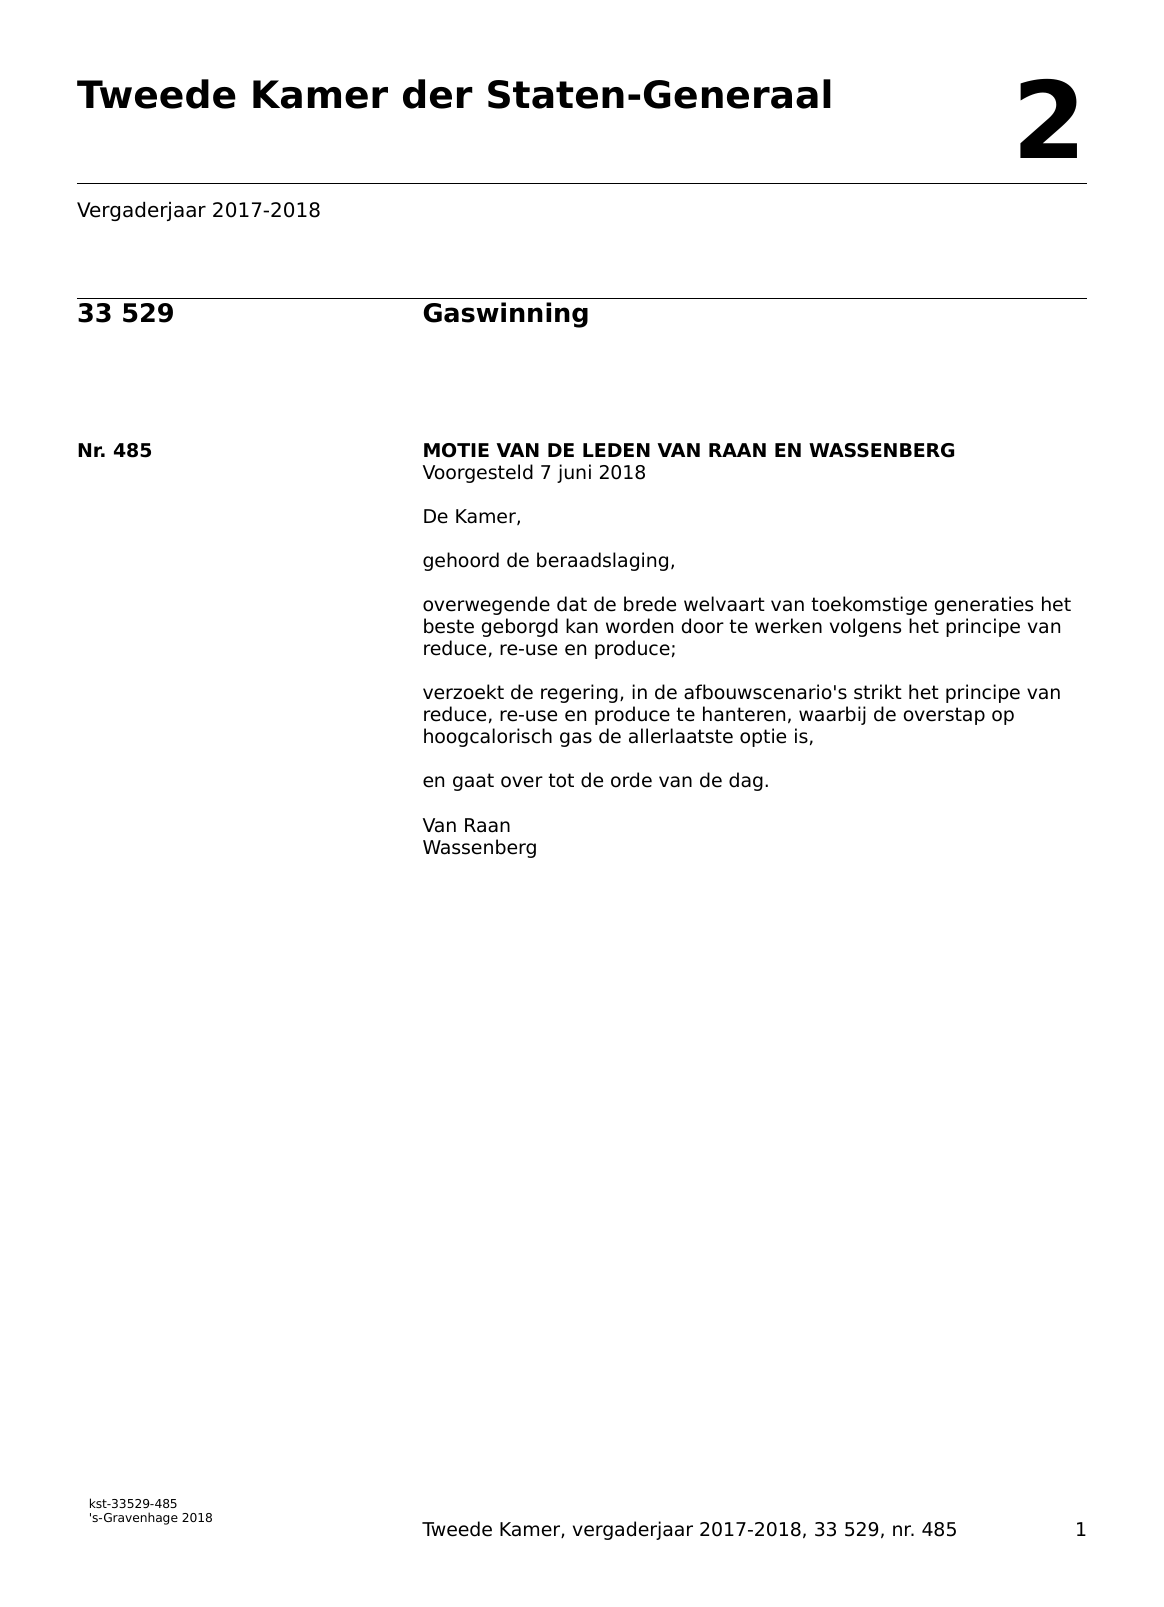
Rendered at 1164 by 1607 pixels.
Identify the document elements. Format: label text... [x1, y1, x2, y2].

text De Kamer, [422, 506, 1087, 528]
text en gaat over tot de orde van de dag. [422, 770, 1087, 792]
table_header 2 [886, 59, 1087, 183]
text gehoord de beraadslaging, [422, 550, 1087, 572]
table_header Tweede Kamer der Staten-Generaal [77, 59, 886, 183]
text Voorgesteld 7 juni 2018 [422, 462, 1087, 484]
text 's-Gravenhage 2018 [88, 1511, 323, 1525]
text overwegende dat de brede welvaart van toekomstige generaties het beste geborgd kan worden door te werken volgens het principe van reduce, re-use en produce; [422, 594, 1087, 660]
table_cell Vergaderjaar 2017-2018 [77, 184, 1087, 298]
text verzoekt de regering, in de afbouwscenario's strikt het principe van reduce, re-use en produce te hanteren, waarbij de overstap op hoogcalorisch gas de allerlaatste optie is, [422, 682, 1087, 748]
subtitle 33 529 Gaswinning [77, 299, 1087, 329]
text Van Raan [422, 814, 1087, 837]
subtitle Nr. 485 MOTIE VAN DE LEDEN VAN RAAN EN WASSENBERG [77, 440, 1087, 462]
text Wassenberg [422, 837, 1087, 858]
text kst-33529-485 [88, 1497, 323, 1511]
